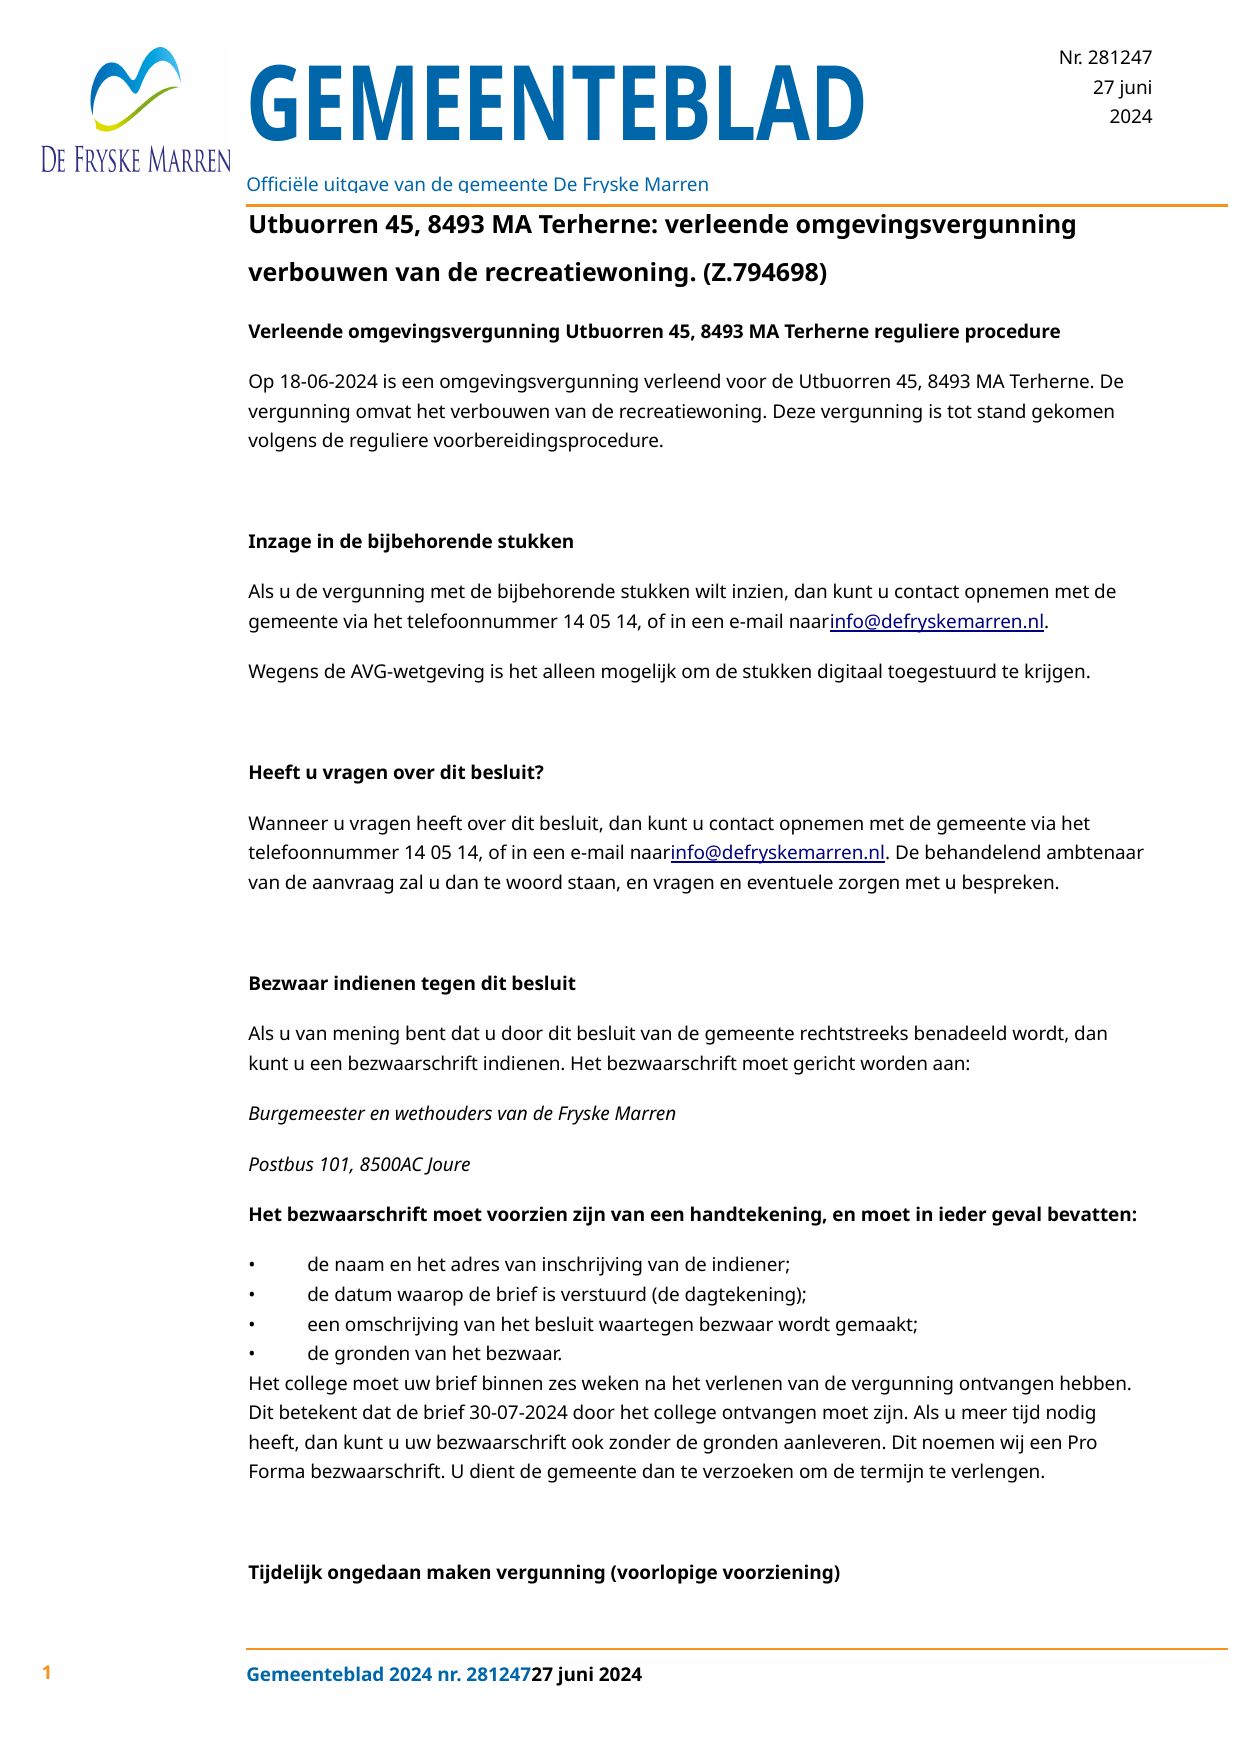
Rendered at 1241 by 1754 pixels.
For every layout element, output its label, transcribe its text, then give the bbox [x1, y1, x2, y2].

text Als u van mening bent dat u door dit besluit van de gemeente rechtstreeks benadeeld wordt, dan kunt u een bezwaarschrift indienen. Het bezwaarschrift moet gericht worden aan: [248, 1020, 1152, 1076]
text Als u de vergunning met de bijbehorende stukken wilt inzien, dan kunt u contact opnemen met de gemeente via het telefoonnummer 14 05 14, of in een e-mail naarinfo@defryskemarren.nl. [248, 579, 1152, 634]
text Wanneer u vragen heeft over dit besluit, dan kunt u contact opnemen met de gemeente via het telefoonnummer 14 05 14, of in een e-mail naarinfo@defryskemarren.nl. De behandelend ambtenaar van de aanvraag zal u dan te woord staan, en vragen en eventuele zorgen met u bespreken. [248, 810, 1152, 895]
text Utbuorren 45, 8493 MA Terherne: verleende omgevingsvergunning verbouwen van de recreatiewoning. (Z.794698) [248, 207, 1152, 288]
text Bezwaar indienen tegen dit besluit [248, 970, 1152, 996]
text Tijdelijk ongedaan maken vergunning (voorlopige voorziening) [248, 1559, 1152, 1585]
list de datum waarop de brief is verstuurd (de dagtekening); [248, 1281, 1152, 1307]
text Het bezwaarschrift moet voorzien zijn van een handtekening, en moet in ieder geval bevatten: [248, 1201, 1152, 1227]
text Burgemeester en wethouders van de Fryske Marren [248, 1100, 1152, 1126]
list de gronden van het bezwaar. [248, 1340, 1152, 1366]
text Wegens de AVG-wetgeving is het alleen mogelijk om de stukken digitaal toegestuurd te krijgen. [248, 659, 1152, 684]
text Heeft u vragen over dit besluit? [248, 759, 1152, 785]
list een omschrijving van het besluit waartegen bezwaar wordt gemaakt; [248, 1311, 1152, 1337]
list de naam en het adres van inschrijving van de indiener; [248, 1252, 1152, 1277]
text Postbus 101, 8500AC Joure [248, 1151, 1152, 1177]
picture [41, 47, 231, 172]
text Het college moet uw brief binnen zes weken na het verlenen van de vergunning ontvangen hebben. Dit betekent dat de brief 30-07-2024 door het college ontvangen moet zijn. Als u meer tijd nodig heeft, dan kunt u uw bezwaarschrift ook zonder de gronden aanleveren. Dit noemen wij een Pro Forma bezwaarschrift. U dient de gemeente dan te verzoeken om de termijn te verlengen. [248, 1370, 1152, 1484]
text Inzage in de bijbehorende stukken [248, 528, 1152, 554]
text Op 18-06-2024 is een omgevingsvergunning verleend voor de Utbuorren 45, 8493 MA Terherne. De vergunning omvat het verbouwen van de recreatiewoning. Deze vergunning is tot stand gekomen volgens de reguliere voorbereidingsprocedure. [248, 368, 1152, 453]
text Verleende omgevingsvergunning Utbuorren 45, 8493 MA Terherne reguliere procedure [248, 318, 1152, 344]
